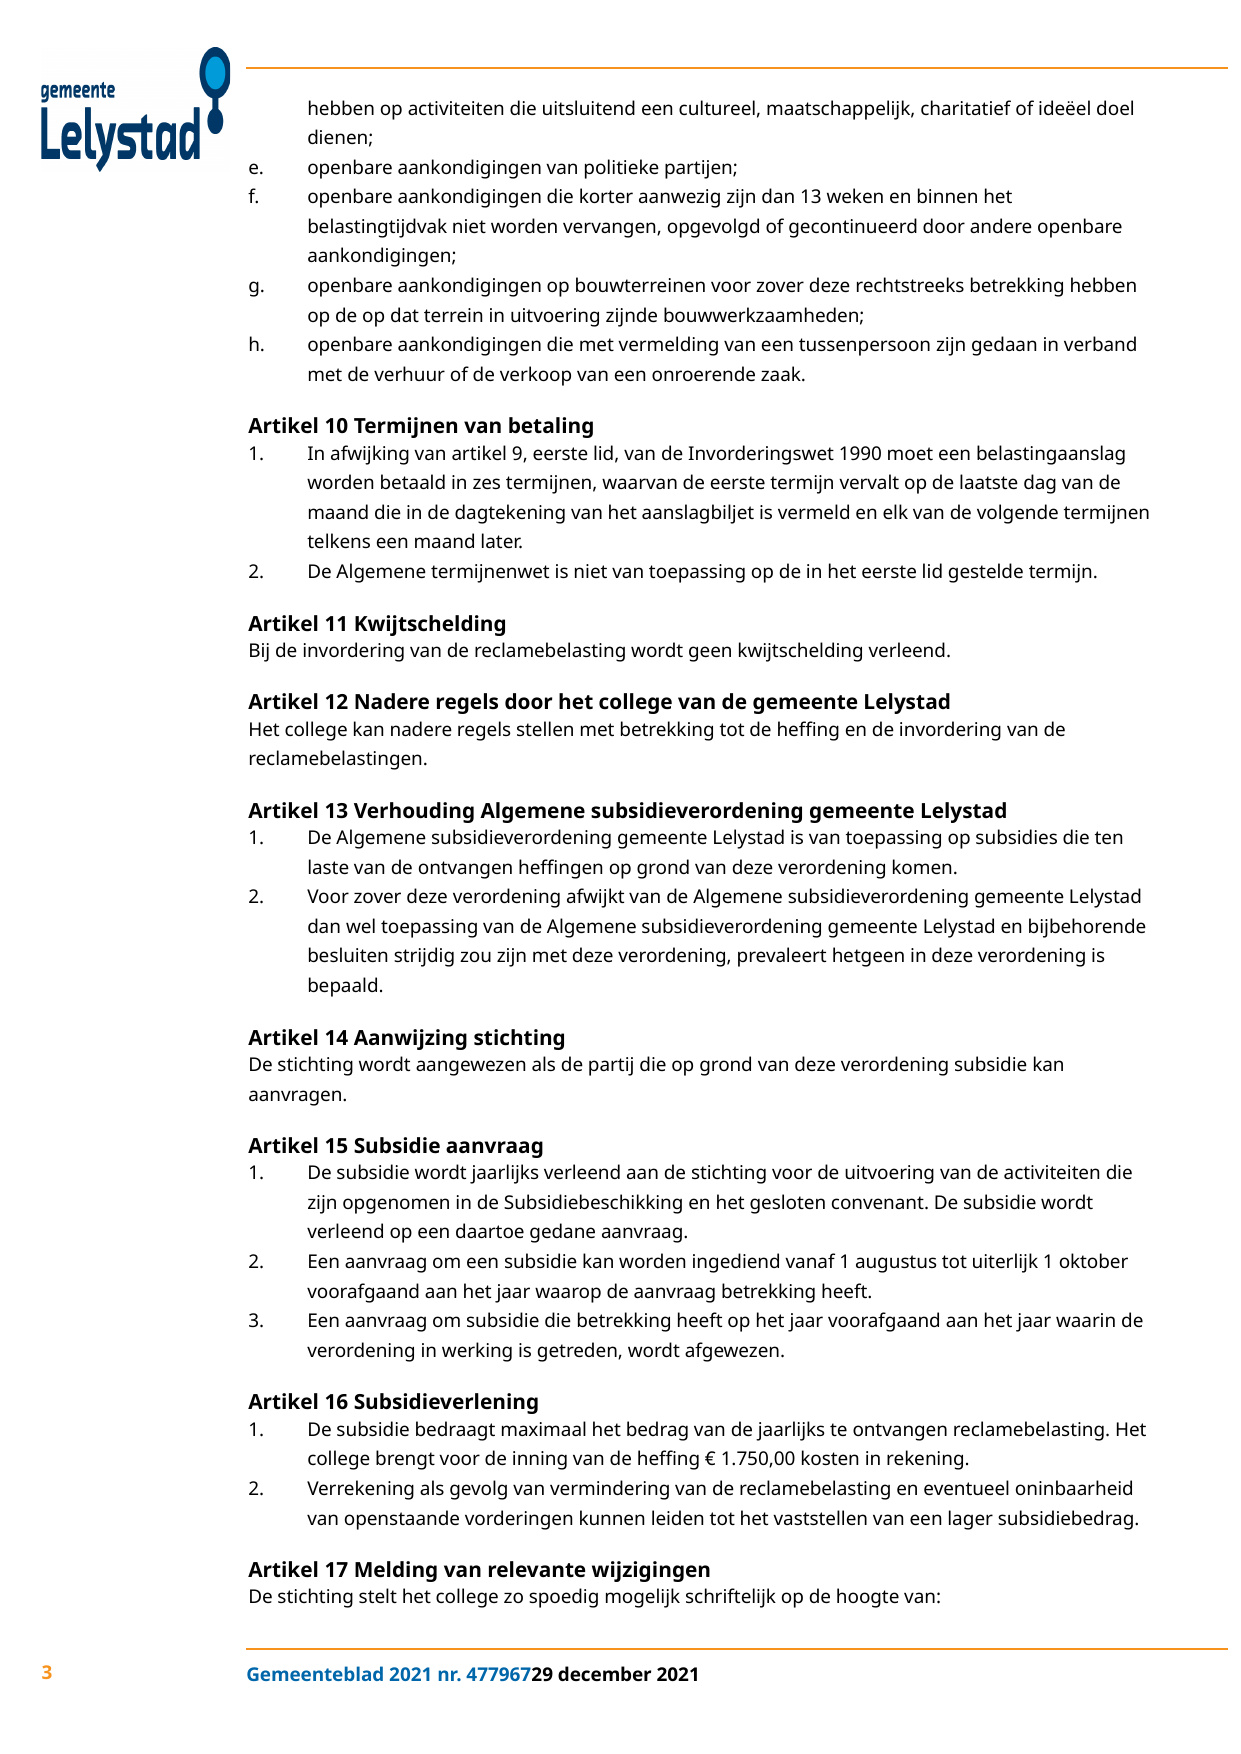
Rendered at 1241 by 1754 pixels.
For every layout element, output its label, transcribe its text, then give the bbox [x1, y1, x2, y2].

list De subsidie wordt jaarlijks verleend aan de stichting voor de uitvoering van de activiteiten die zijn opgenomen in de Subsidiebeschikking en het gesloten convenant. De subsidie wordt verleend op een daartoe gedane aanvraag. [248, 1159, 1152, 1244]
list openbare aankondigingen die korter aanwezig zijn dan 13 weken en binnen het belastingtijdvak niet worden vervangen, opgevolgd of gecontinueerd door andere openbare aankondigingen; [248, 183, 1152, 268]
list Een aanvraag om subsidie die betrekking heeft op het jaar voorafgaand aan het jaar waarin de verordening in werking is getreden, wordt afgewezen. [248, 1307, 1152, 1363]
text Artikel 15 Subsidie aanvraag [248, 1131, 1152, 1159]
list Voor zover deze verordening afwijkt van de Algemene subsidieverordening gemeente Lelystad dan wel toepassing van de Algemene subsidieverordening gemeente Lelystad en bijbehorende besluiten strijdig zou zijn met deze verordening, prevaleert hetgeen in deze verordening is bepaald. [248, 883, 1152, 998]
list De Algemene subsidieverordening gemeente Lelystad is van toepassing op subsidies die ten laste van de ontvangen heffingen op grond van deze verordening komen. [248, 824, 1152, 880]
text Bij de invordering van de reclamebelasting wordt geen kwijtschelding verleend. [248, 637, 1152, 663]
text Artikel 16 Subsidieverlening [248, 1387, 1152, 1416]
list openbare aankondigingen op bouwterreinen voor zover deze rechtstreeks betrekking hebben op de op dat terrein in uitvoering zijnde bouwwerkzaamheden; [248, 272, 1152, 328]
text Het college kan nadere regels stellen met betrekking tot de heffing en de invordering van de reclamebelastingen. [248, 716, 1152, 771]
list Verrekening als gevolg van vermindering van de reclamebelasting en eventueel oninbaarheid van openstaande vorderingen kunnen leiden tot het vaststellen van een lager subsidiebedrag. [248, 1475, 1152, 1530]
text Artikel 13 Verhouding Algemene subsidieverordening gemeente Lelystad [248, 796, 1152, 824]
text Artikel 14 Aanwijzing stichting [248, 1023, 1152, 1051]
list hebben op activiteiten die uitsluitend een cultureel, maatschappelijk, charitatief of ideëel doel dienen; [248, 95, 1152, 150]
list openbare aankondigingen die met vermelding van een tussenpersoon zijn gedaan in verband met de verhuur of de verkoop van een onroerende zaak. [248, 331, 1152, 387]
list De subsidie bedraagt maximaal het bedrag van de jaarlijks te ontvangen reclamebelasting. Het college brengt voor de inning van de heffing € 1.750,00 kosten in rekening. [248, 1416, 1152, 1471]
list Een aanvraag om een subsidie kan worden ingediend vanaf 1 augustus tot uiterlijk 1 oktober voorafgaand aan het jaar waarop de aanvraag betrekking heeft. [248, 1248, 1152, 1304]
list In afwijking van artikel 9, eerste lid, van de Invorderingswet 1990 moet een belastingaanslag worden betaald in zes termijnen, waarvan de eerste termijn vervalt op de laatste dag van de maand die in de dagtekening van het aanslagbiljet is vermeld en elk van de volgende termijnen telkens een maand later. [248, 440, 1152, 554]
text Artikel 11 Kwijtschelding [248, 609, 1152, 637]
picture [41, 47, 231, 172]
text Artikel 17 Melding van relevante wijzigingen [248, 1555, 1152, 1583]
text De stichting stelt het college zo spoedig mogelijk schriftelijk op de hoogte van: [248, 1583, 1152, 1609]
list De Algemene termijnenwet is niet van toepassing op de in het eerste lid gestelde termijn. [248, 558, 1152, 584]
list openbare aankondigingen van politieke partijen; [248, 154, 1152, 180]
text Artikel 10 Termijnen van betaling [248, 411, 1152, 440]
text De stichting wordt aangewezen als de partij die op grond van deze verordening subsidie kan aanvragen. [248, 1051, 1152, 1106]
text Artikel 12 Nadere regels door het college van de gemeente Lelystad [248, 687, 1152, 716]
